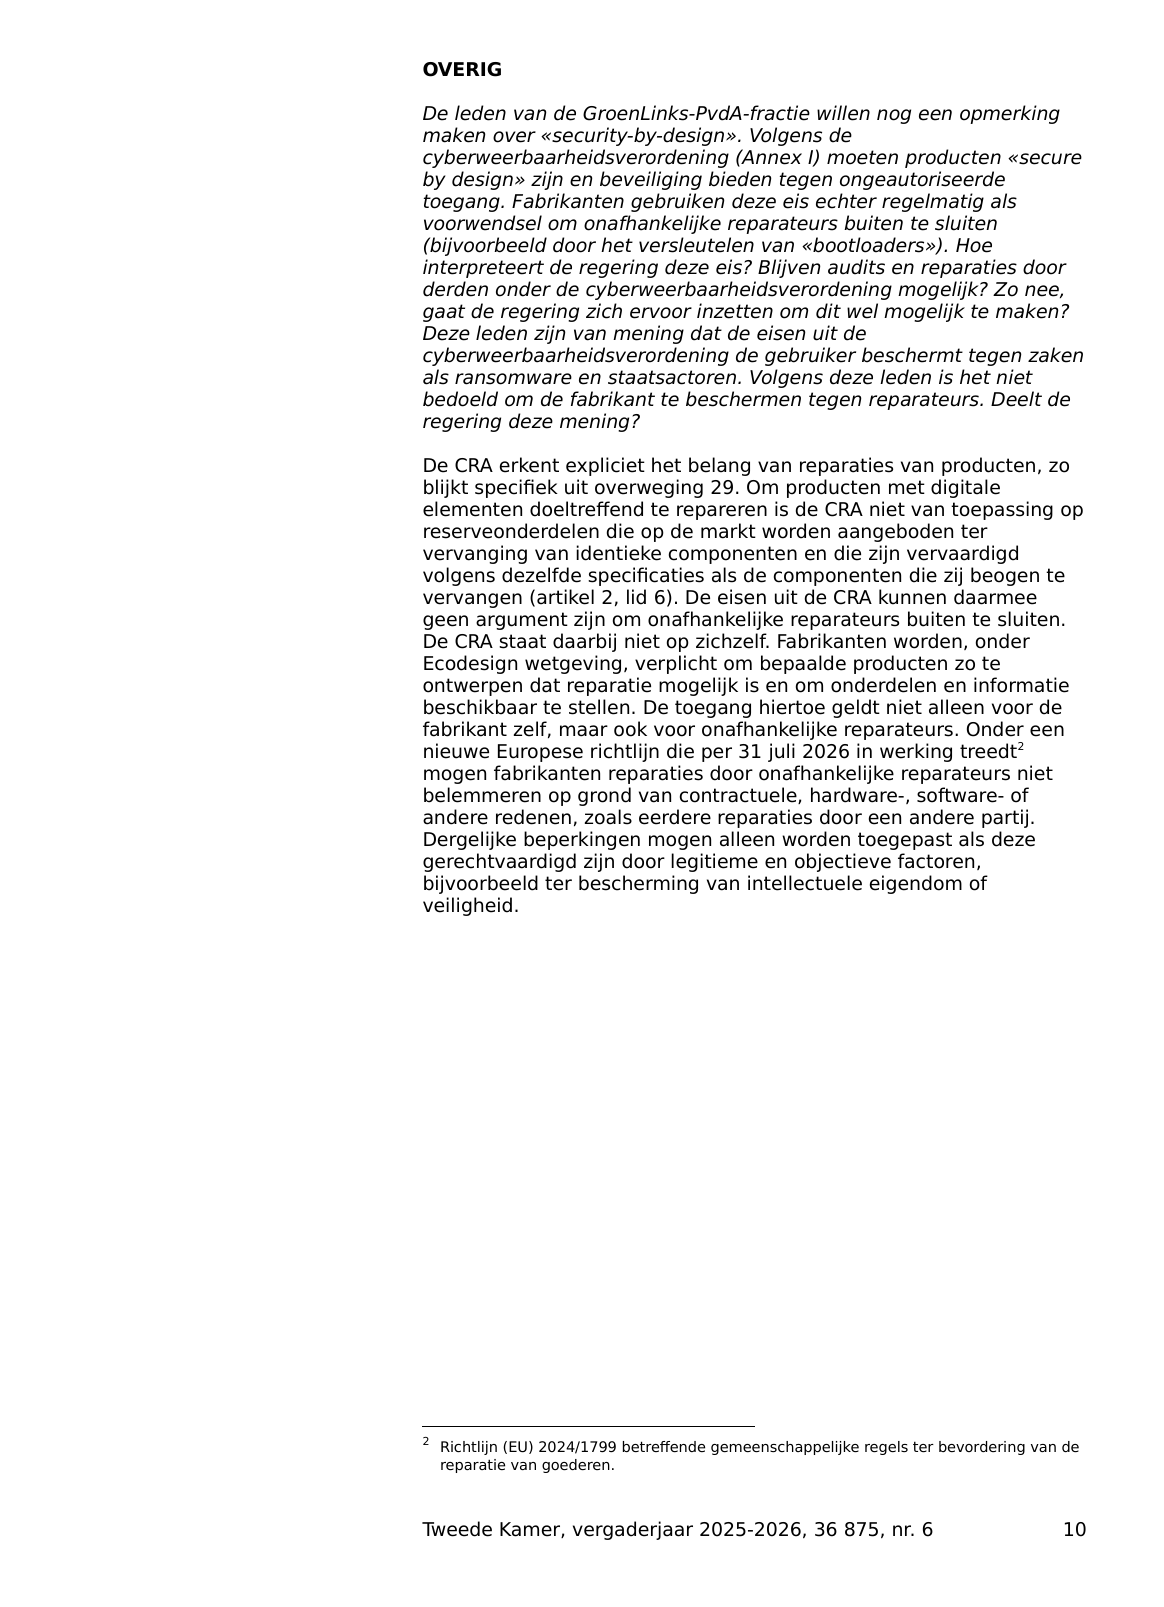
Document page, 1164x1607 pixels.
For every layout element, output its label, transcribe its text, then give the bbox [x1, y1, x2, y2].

text De CRA erkent expliciet het belang van reparaties van producten, zo blijkt specifiek uit overweging 29. Om producten met digitale elementen doeltreffend te repareren is de CRA niet van toepassing op reserveonderdelen die op de markt worden aangeboden ter vervanging van identieke componenten en die zijn vervaardigd volgens dezelfde specificaties als de componenten die zij beogen te vervangen (artikel 2, lid 6). De eisen uit de CRA kunnen daarmee geen argument zijn om onafhankelijke reparateurs buiten te sluiten. De CRA staat daarbij niet op zichzelf. Fabrikanten worden, onder Ecodesign wetgeving, verplicht om bepaalde producten zo te ontwerpen dat reparatie mogelijk is en om onderdelen en informatie beschikbaar te stellen. De toegang hiertoe geldt niet alleen voor de fabrikant zelf, maar ook voor onafhankelijke reparateurs. Onder een nieuwe Europese richtlijn die per 31 juli 2026 in werking treedt mogen fabrikanten reparaties door onafhankelijke reparateurs niet belemmeren op grond van contractuele, hardware-, software- of andere redenen, zoals eerdere reparaties door een andere partij. Dergelijke beperkingen mogen alleen worden toegepast als deze gerechtvaardigd zijn door legitieme en objectieve factoren, bijvoorbeeld ter bescherming van intellectuele eigendom of veiligheid. [422, 455, 1087, 917]
text Richtlijn (EU) 2024/1799 betreffende gemeenschappelijke regels ter bevordering van de reparatie van goederen. [422, 1435, 1087, 1474]
text De leden van de GroenLinks-PvdA-fractie willen nog een opmerking maken over «security-by-design». Volgens de cyberweerbaarheidsverordening (Annex I) moeten producten «secure by design» zijn en beveiliging bieden tegen ongeautoriseerde toegang. Fabrikanten gebruiken deze eis echter regelmatig als voorwendsel om onafhankelijke reparateurs buiten te sluiten (bijvoorbeeld door het versleutelen van «bootloaders»). Hoe interpreteert de regering deze eis? Blijven audits en reparaties door derden onder de cyberweerbaarheidsverordening mogelijk? Zo nee, gaat de regering zich ervoor inzetten om dit wel mogelijk te maken? Deze leden zijn van mening dat de eisen uit de cyberweerbaarheidsverordening de gebruiker beschermt tegen zaken als ransomware en staatsactoren. Volgens deze leden is het niet bedoeld om de fabrikant te beschermen tegen reparateurs. Deelt de regering deze mening? [422, 103, 1087, 433]
subtitle OVERIG [422, 59, 1087, 81]
